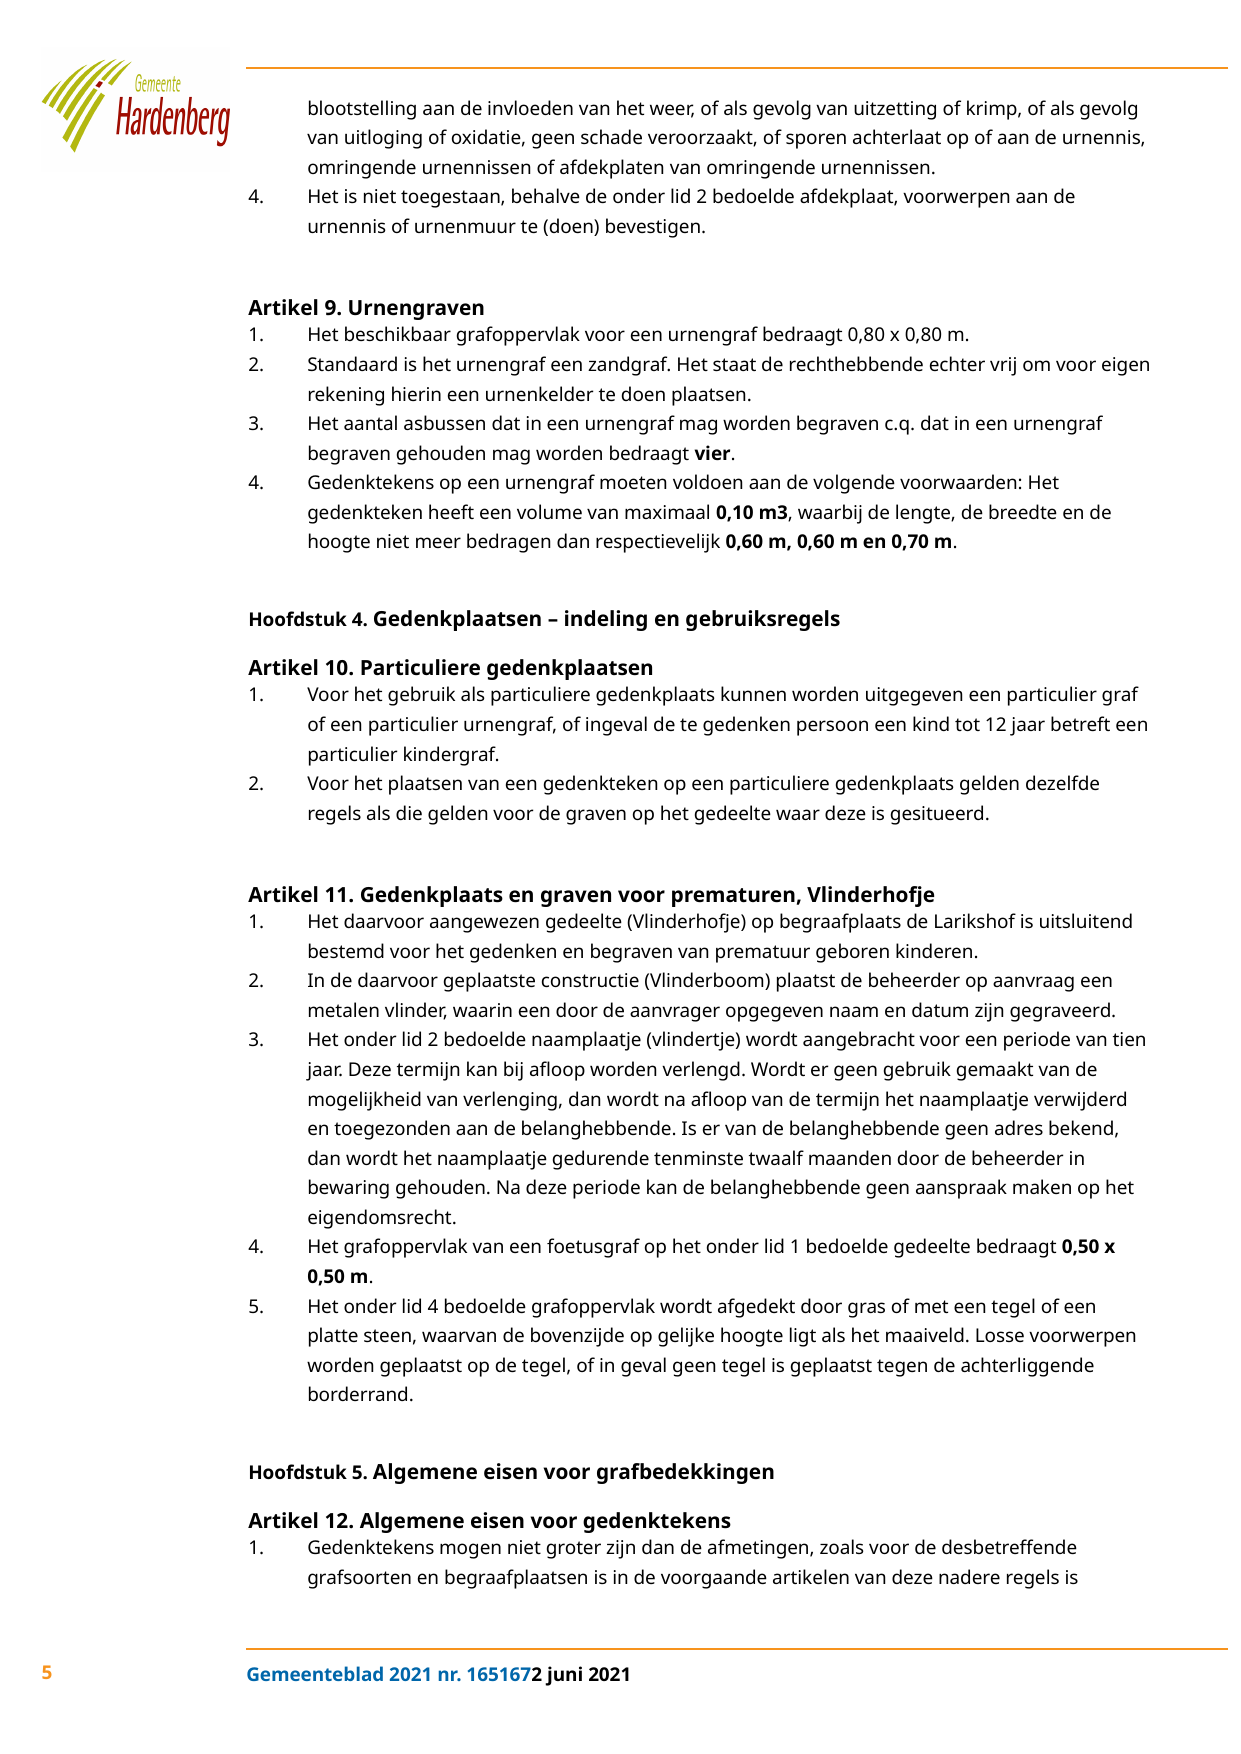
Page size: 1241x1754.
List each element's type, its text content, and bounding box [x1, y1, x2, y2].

text Artikel 9. Urnengraven [248, 293, 1152, 322]
text Artikel 11. Gedenkplaats en graven voor prematuren, Vlinderhofje [248, 880, 1152, 908]
text Hoofdstuk 4. Gedenkplaatsen – indeling en gebruiksregels [248, 604, 1152, 632]
list Het aantal asbussen dat in een urnengraf mag worden begraven c.q. dat in een urnengraf begraven gehouden mag worden bedraagt vier. [248, 410, 1152, 466]
list blootstelling aan de invloeden van het weer, of als gevolg van uitzetting of krimp, of als gevolg van uitloging of oxidatie, geen schade veroorzaakt, of sporen achterlaat op of aan de urnennis, omringende urnennissen of afdekplaten van omringende urnennissen. [248, 95, 1152, 180]
list Voor het gebruik als particuliere gedenkplaats kunnen worden uitgegeven een particulier graf of een particulier urnengraf, of ingeval de te gedenken persoon een kind tot 12 jaar betreft een particulier kindergraf. [248, 682, 1152, 766]
list Het grafoppervlak van een foetusgraf op het onder lid 1 bedoelde gedeelte bedraagt 0,50 x 0,50 m. [248, 1234, 1152, 1289]
list Het onder lid 4 bedoelde grafoppervlak wordt afgedekt door gras of met een tegel of een platte steen, waarvan de bovenzijde op gelijke hoogte ligt als het maaiveld. Losse voorwerpen worden geplaatst op de tegel, of in geval geen tegel is geplaatst tegen de achterliggende borderrand. [248, 1293, 1152, 1407]
list Het onder lid 2 bedoelde naamplaatje (vlindertje) wordt aangebracht voor een periode van tien jaar. Deze termijn kan bij afloop worden verlengd. Wordt er geen gebruik gemaakt van de mogelijkheid van verlenging, dan wordt na afloop van de termijn het naamplaatje verwijderd en toegezonden aan de belanghebbende. Is er van de belanghebbende geen adres bekend, dan wordt het naamplaatje gedurende tenminste twaalf maanden door de beheerder in bewaring gehouden. Na deze periode kan de belanghebbende geen aanspraak maken op het eigendomsrecht. [248, 1027, 1152, 1230]
list Het is niet toegestaan, behalve de onder lid 2 bedoelde afdekplaat, voorwerpen aan de urnennis of urnenmuur te (doen) bevestigen. [248, 183, 1152, 239]
picture [41, 47, 231, 172]
text Artikel 10. Particuliere gedenkplaatsen [248, 653, 1152, 682]
text Hoofdstuk 5. Algemene eisen voor grafbedekkingen [248, 1457, 1152, 1485]
list Standaard is het urnengraf een zandgraf. Het staat de rechthebbende echter vrij om voor eigen rekening hierin een urnenkelder te doen plaatsen. [248, 351, 1152, 406]
list Voor het plaatsen van een gedenkteken op een particuliere gedenkplaats gelden dezelfde regels als die gelden voor de graven op het gedeelte waar deze is gesitueerd. [248, 770, 1152, 826]
list In de daarvoor geplaatste constructie (Vlinderboom) plaatst de beheerder op aanvraag een metalen vlinder, waarin een door de aanvrager opgegeven naam en datum zijn gegraveerd. [248, 967, 1152, 1023]
list Het beschikbaar grafoppervlak voor een urnengraf bedraagt 0,80 x 0,80 m. [248, 322, 1152, 347]
list Gedenktekens op een urnengraf moeten voldoen aan de volgende voorwaarden: Het gedenkteken heeft een volume van maximaal 0,10 m3, waarbij de lengte, de breedte en de hoogte niet meer bedragen dan respectievelijk 0,60 m, 0,60 m en 0,70 m. [248, 469, 1152, 554]
text Artikel 12. Algemene eisen voor gedenktekens [248, 1506, 1152, 1534]
list Gedenktekens mogen niet groter zijn dan de afmetingen, zoals voor de desbetreffende grafsoorten en begraafplaatsen is in de voorgaande artikelen van deze nadere regels is [248, 1534, 1152, 1590]
list Het daarvoor aangewezen gedeelte (Vlinderhofje) op begraafplaats de Larikshof is uitsluitend bestemd voor het gedenken en begraven van prematuur geboren kinderen. [248, 908, 1152, 964]
